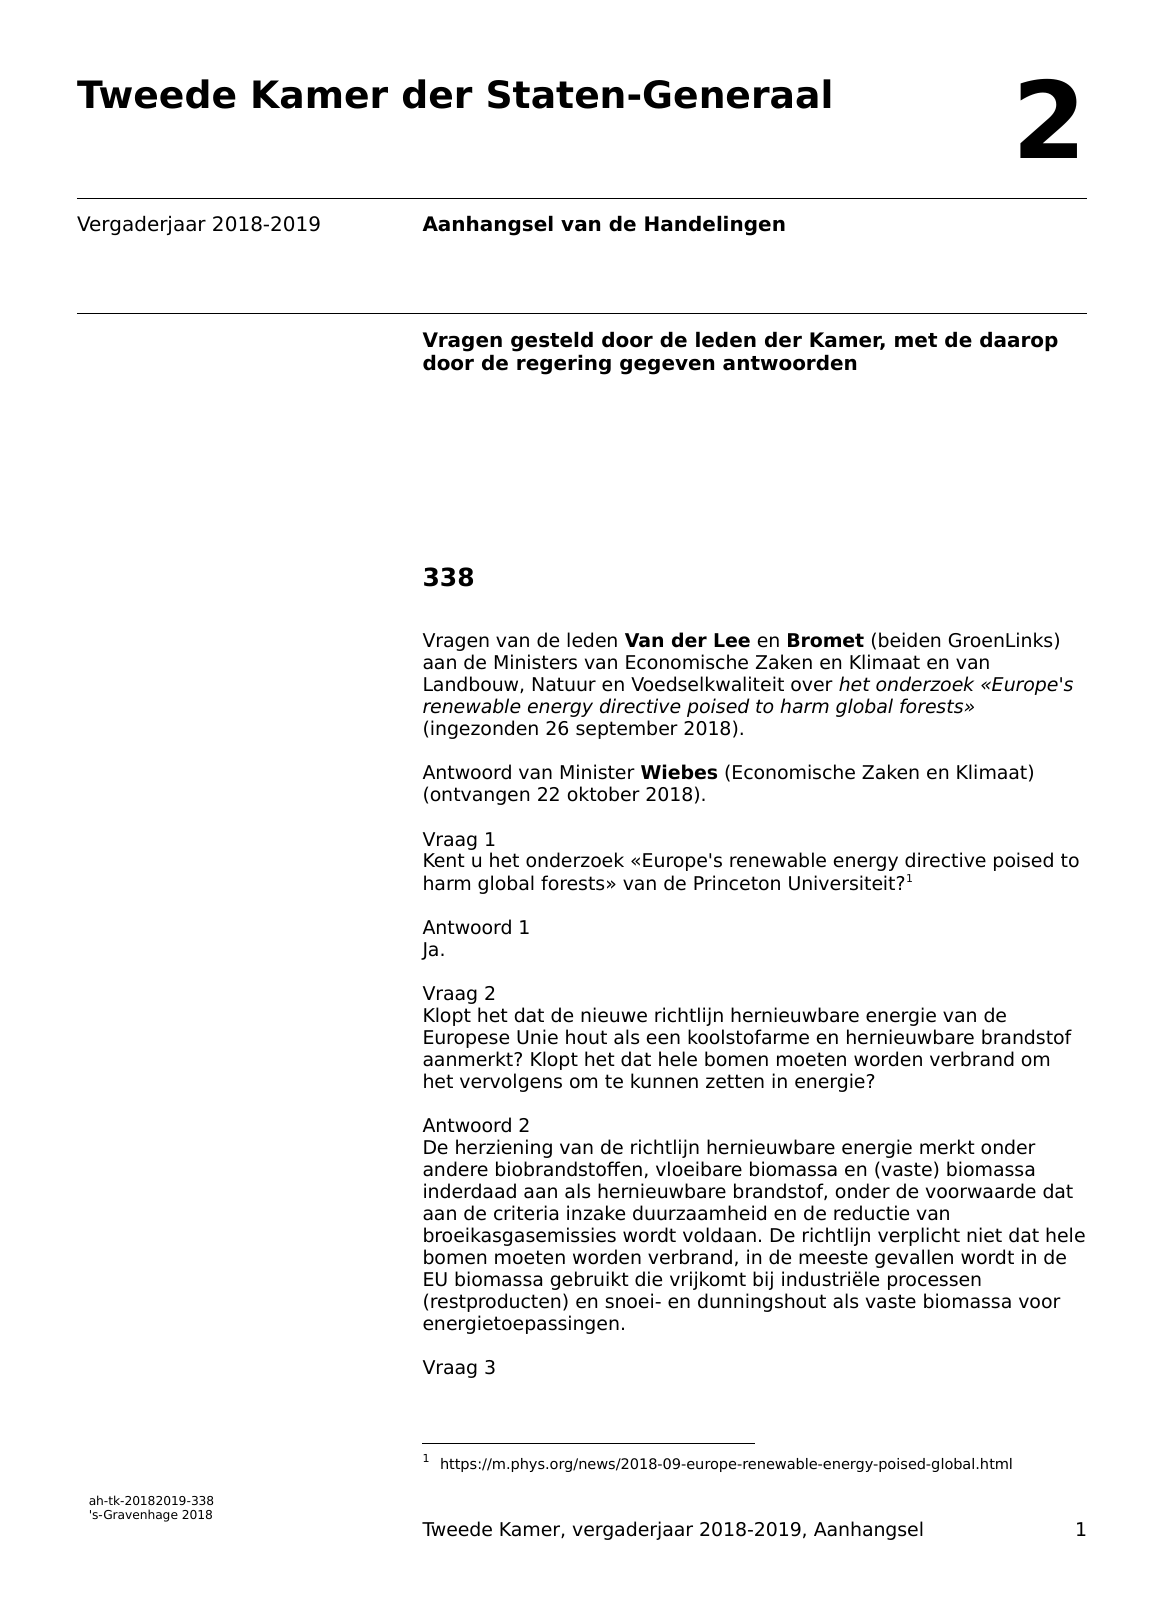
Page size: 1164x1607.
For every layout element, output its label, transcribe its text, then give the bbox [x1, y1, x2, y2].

table_cell Vragen gesteld door de leden der Kamer, met de daarop door de regering gegeven antwoorden [422, 314, 1087, 375]
table_cell Aanhangsel van de Handelingen [422, 199, 1087, 313]
text De herziening van de richtlijn hernieuwbare energie merkt onder andere biobrandstoffen, vloeibare biomassa en (vaste) biomassa inderdaad aan als hernieuwbare brandstof, onder de voorwaarde dat aan de criteria inzake duurzaamheid en de reductie van broeikasgasemissies wordt voldaan. De richtlijn verplicht niet dat hele bomen moeten worden verbrand, in de meeste gevallen wordt in de EU biomassa gebruikt die vrijkomt bij industriële processen (restproducten) en snoei- en dunningshout als vaste biomassa voor energietoepassingen. [422, 1137, 1087, 1334]
text Vraag 1 [422, 828, 1087, 850]
text Antwoord 1 [422, 917, 1087, 938]
text 's-Gravenhage 2018 [88, 1508, 323, 1522]
text Ja. [422, 938, 1087, 961]
text Kent u het onderzoek «Europe's renewable energy directive poised to harm global forests» van de Princeton Universiteit? [422, 850, 1087, 894]
text Vragen van de leden Van der Lee en Bromet (beiden GroenLinks) aan de Ministers van Economische Zaken en Klimaat en van Landbouw, Natuur en Voedselkwaliteit over het onderzoek «Europe's renewable energy directive poised to harm global forests» (ingezonden 26 september 2018). [422, 630, 1087, 740]
text https://m.phys.org/news/2018-09-europe-renewable-energy-poised-global.html [422, 1452, 1087, 1474]
table_header Tweede Kamer der Staten-Generaal [77, 59, 886, 198]
text Vraag 3 [422, 1357, 1087, 1379]
text ah-tk-20182019-338 [88, 1494, 323, 1508]
text 338 [422, 563, 1087, 592]
text Vraag 2 [422, 983, 1087, 1005]
text Klopt het dat de nieuwe richtlijn hernieuwbare energie van de Europese Unie hout als een koolstofarme en hernieuwbare brandstof aanmerkt? Klopt het dat hele bomen moeten worden verbrand om het vervolgens om te kunnen zetten in energie? [422, 1005, 1087, 1093]
table_header 2 [886, 59, 1087, 198]
table_cell Vergaderjaar 2018-2019 [77, 199, 422, 313]
text Antwoord 2 [422, 1115, 1087, 1137]
table_cell [77, 314, 422, 375]
text Antwoord van Minister Wiebes (Economische Zaken en Klimaat) (ontvangen 22 oktober 2018). [422, 762, 1087, 806]
